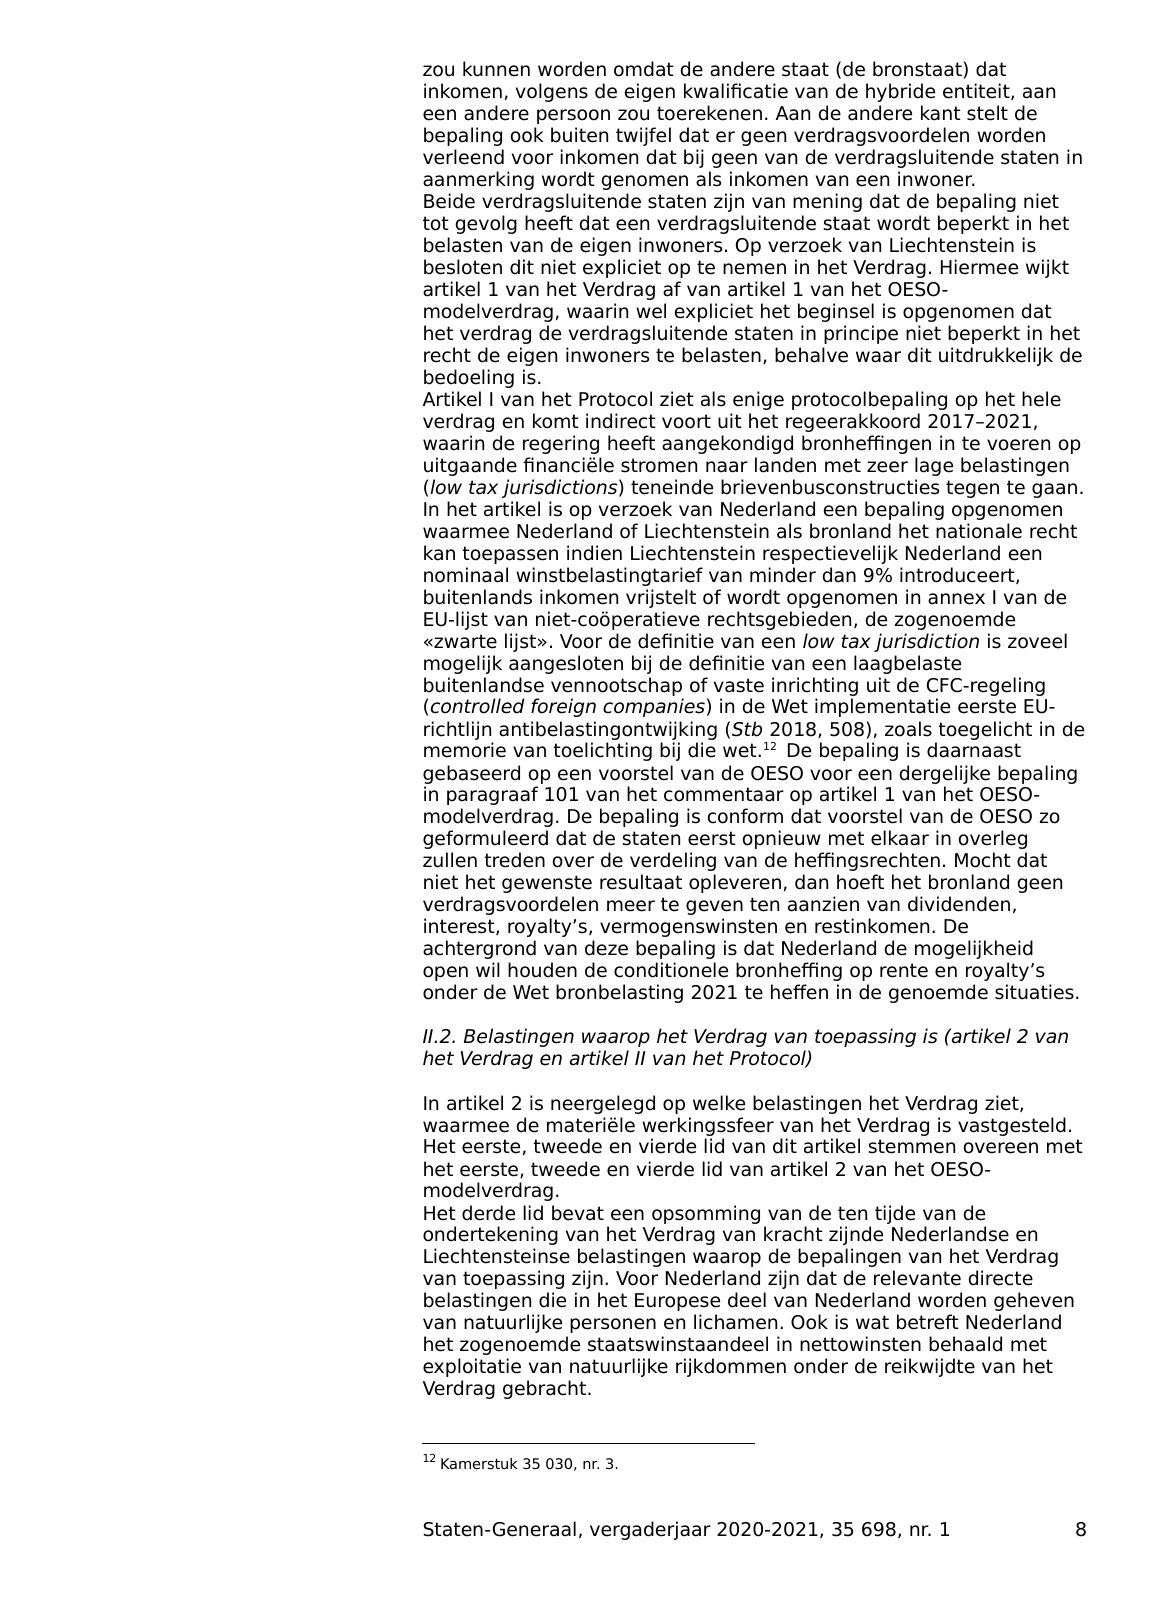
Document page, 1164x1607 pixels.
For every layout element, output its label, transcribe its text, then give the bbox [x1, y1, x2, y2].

text In artikel 2 is neergelegd op welke belastingen het Verdrag ziet, waarmee de materiële werkingssfeer van het Verdrag is vastgesteld. Het eerste, tweede en vierde lid van dit artikel stemmen overeen met het eerste, tweede en vierde lid van artikel 2 van het OESO-modelverdrag. [422, 1092, 1087, 1202]
text Kamerstuk 35 030, nr. 3. [422, 1452, 1087, 1474]
text zou kunnen worden omdat de andere staat (de bronstaat) dat inkomen, volgens de eigen kwalificatie van de hybride entiteit, aan een andere persoon zou toerekenen. Aan de andere kant stelt de bepaling ook buiten twijfel dat er geen verdragsvoordelen worden verleend voor inkomen dat bij geen van de verdragsluitende staten in aanmerking wordt genomen als inkomen van een inwoner. [422, 59, 1087, 191]
subtitle II.2. Belastingen waarop het Verdrag van toepassing is (artikel 2 van het Verdrag en artikel II van het Protocol) [422, 1026, 1087, 1070]
text Het derde lid bevat een opsomming van de ten tijde van de ondertekening van het Verdrag van kracht zijnde Nederlandse en Liechtensteinse belastingen waarop de bepalingen van het Verdrag van toepassing zijn. Voor Nederland zijn dat de relevante directe belastingen die in het Europese deel van Nederland worden geheven van natuurlijke personen en lichamen. Ook is wat betreft Nederland het zogenoemde staatswinstaandeel in nettowinsten behaald met exploitatie van natuurlijke rijkdommen onder de reikwijdte van het Verdrag gebracht. [422, 1202, 1087, 1400]
text Artikel I van het Protocol ziet als enige protocolbepaling op het hele verdrag en komt indirect voort uit het regeerakkoord 2017–2021, waarin de regering heeft aangekondigd bronheffingen in te voeren op uitgaande financiële stromen naar landen met zeer lage belastingen (low tax jurisdictions) teneinde brievenbusconstructies tegen te gaan. In het artikel is op verzoek van Nederland een bepaling opgenomen waarmee Nederland of Liechtenstein als bronland het nationale recht kan toepassen indien Liechtenstein respectievelijk Nederland een nominaal winstbelastingtarief van minder dan 9% introduceert, buitenlands inkomen vrijstelt of wordt opgenomen in annex I van de EU-lijst van niet-coöperatieve rechtsgebieden, de zogenoemde «zwarte lijst». Voor de definitie van een low tax jurisdiction is zoveel mogelijk aangesloten bij de definitie van een laagbelaste buitenlandse vennootschap of vaste inrichting uit de CFC-regeling (controlled foreign companies) in de Wet implementatie eerste EU-richtlijn antibelastingontwijking (Stb 2018, 508), zoals toegelicht in de memorie van toelichting bij die wet. De bepaling is daarnaast gebaseerd op een voorstel van de OESO voor een dergelijke bepaling in paragraaf 101 van het commentaar op artikel 1 van het OESO-modelverdrag. De bepaling is conform dat voorstel van de OESO zo geformuleerd dat de staten eerst opnieuw met elkaar in overleg zullen treden over de verdeling van de heffingsrechten. Mocht dat niet het gewenste resultaat opleveren, dan hoeft het bronland geen verdragsvoordelen meer te geven ten aanzien van dividenden, interest, royalty’s, vermogenswinsten en restinkomen. De achtergrond van deze bepaling is dat Nederland de mogelijkheid open wil houden de conditionele bronheffing op rente en royalty’s onder de Wet bronbelasting 2021 te heffen in de genoemde situaties. [422, 389, 1087, 1004]
text Beide verdragsluitende staten zijn van mening dat de bepaling niet tot gevolg heeft dat een verdragsluitende staat wordt beperkt in het belasten van de eigen inwoners. Op verzoek van Liechtenstein is besloten dit niet expliciet op te nemen in het Verdrag. Hiermee wijkt artikel 1 van het Verdrag af van artikel 1 van het OESO-modelverdrag, waarin wel expliciet het beginsel is opgenomen dat het verdrag de verdragsluitende staten in principe niet beperkt in het recht de eigen inwoners te belasten, behalve waar dit uitdrukkelijk de bedoeling is. [422, 191, 1087, 389]
